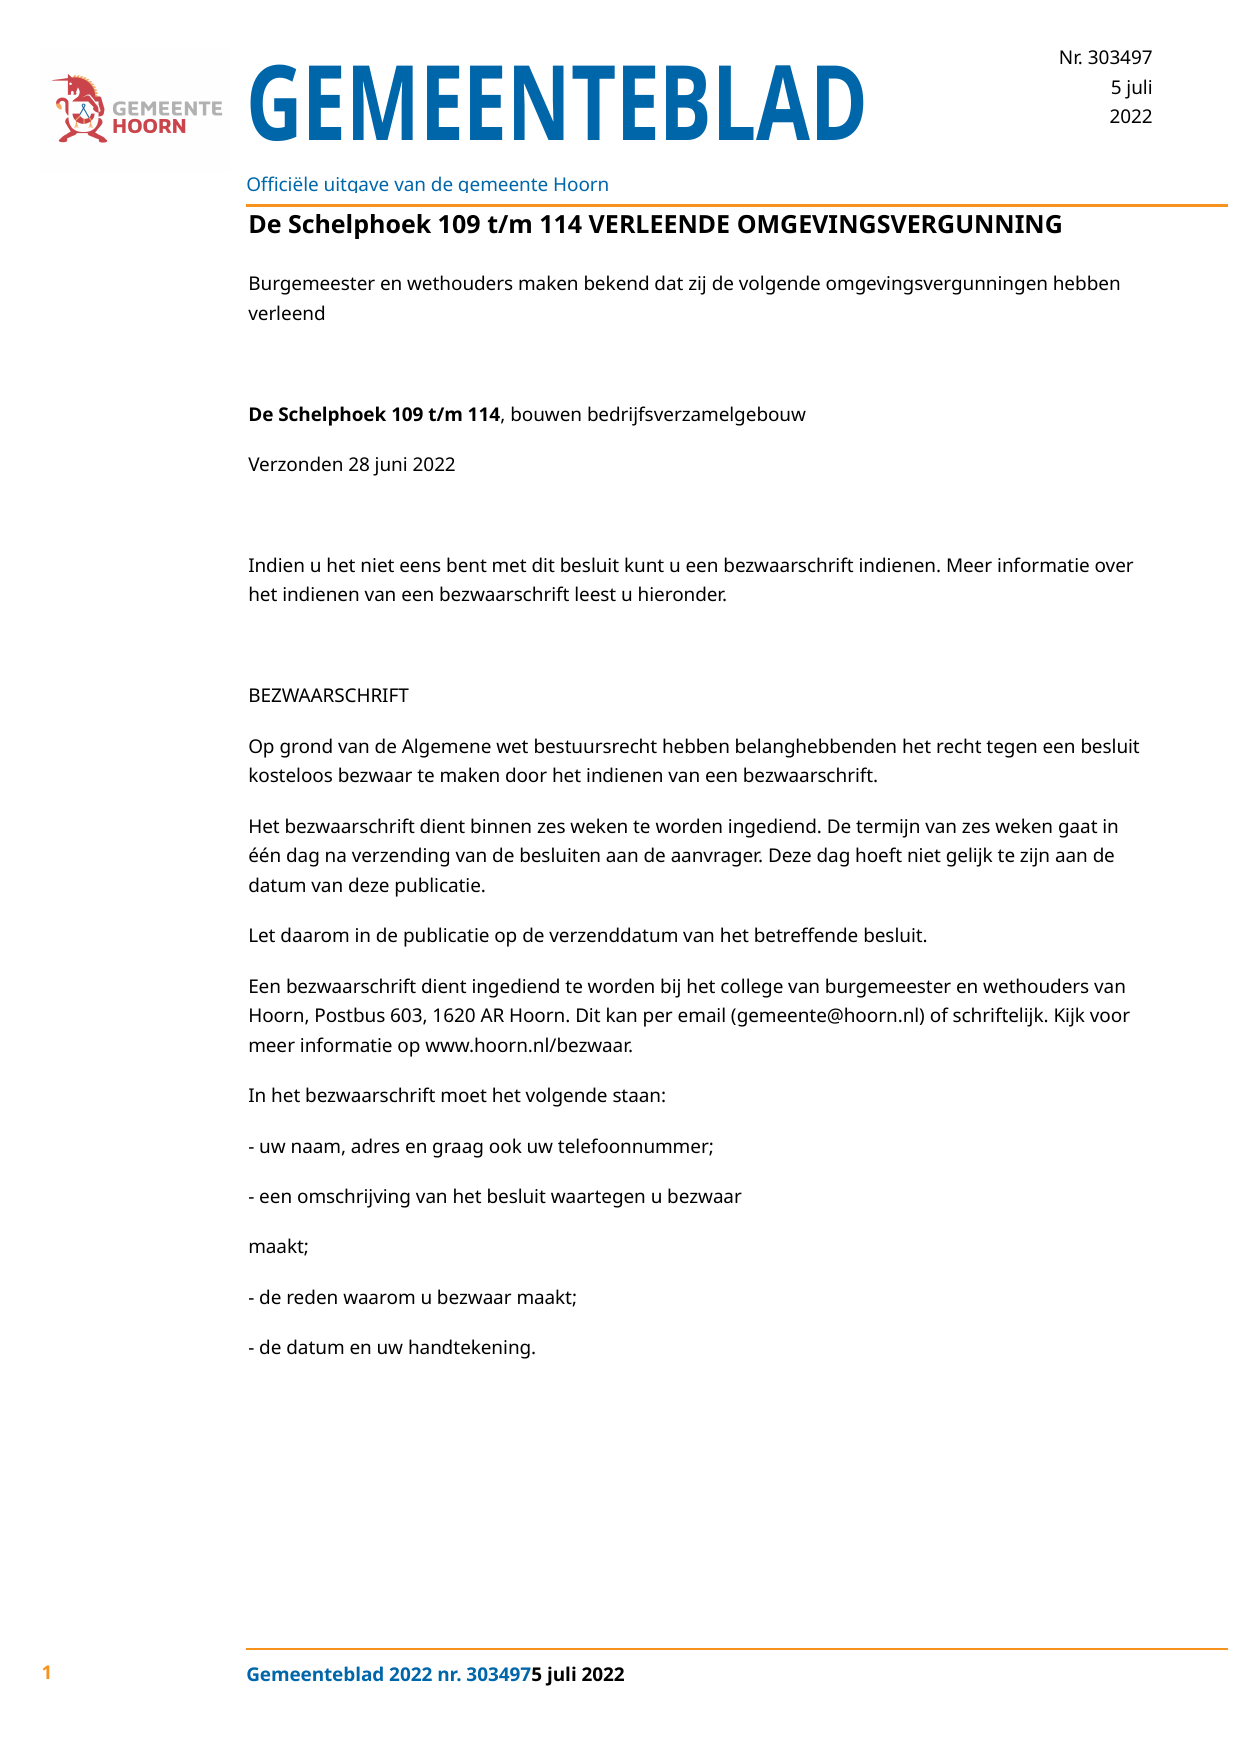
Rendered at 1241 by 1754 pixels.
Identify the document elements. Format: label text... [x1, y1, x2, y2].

text - een omschrijving van het besluit waartegen u bezwaar [248, 1183, 1152, 1209]
text Op grond van de Algemene wet bestuursrecht hebben belanghebbenden het recht tegen een besluit kosteloos bezwaar te maken door het indienen van een bezwaarschrift. [248, 733, 1152, 788]
picture [41, 47, 231, 172]
text De Schelphoek 109 t/m 114 VERLEENDE OMGEVINGSVERGUNNING [248, 207, 1152, 241]
text Verzonden 28 juni 2022 [248, 451, 1152, 477]
text Let daarom in de publicatie op de verzenddatum van het betreffende besluit. [248, 922, 1152, 948]
text Een bezwaarschrift dient ingediend te worden bij het college van burgemeester en wethouders van Hoorn, Postbus 603, 1620 AR Hoorn. Dit kan per email (gemeente@hoorn.nl) of schriftelijk. Kijk voor meer informatie op www.hoorn.nl/bezwaar. [248, 973, 1152, 1058]
text - uw naam, adres en graag ook uw telefoonnummer; [248, 1133, 1152, 1158]
text De Schelphoek 109 t/m 114, bouwen bedrijfsverzamelgebouw [248, 401, 1152, 426]
text maakt; [248, 1234, 1152, 1259]
text - de datum en uw handtekening. [248, 1334, 1152, 1360]
text Burgemeester en wethouders maken bekend dat zij de volgende omgevingsvergunningen hebben verleend [248, 270, 1152, 326]
text In het bezwaarschrift moet het volgende staan: [248, 1082, 1152, 1108]
text Indien u het niet eens bent met dit besluit kunt u een bezwaarschrift indienen. Meer informatie over het indienen van een bezwaarschrift leest u hieronder. [248, 552, 1152, 607]
text BEZWAARSCHRIFT [248, 682, 1152, 708]
text Het bezwaarschrift dient binnen zes weken te worden ingediend. De termijn van zes weken gaat in één dag na verzending van de besluiten aan de aanvrager. Deze dag hoeft niet gelijk te zijn aan de datum van deze publicatie. [248, 813, 1152, 898]
text - de reden waarom u bezwaar maakt; [248, 1284, 1152, 1310]
